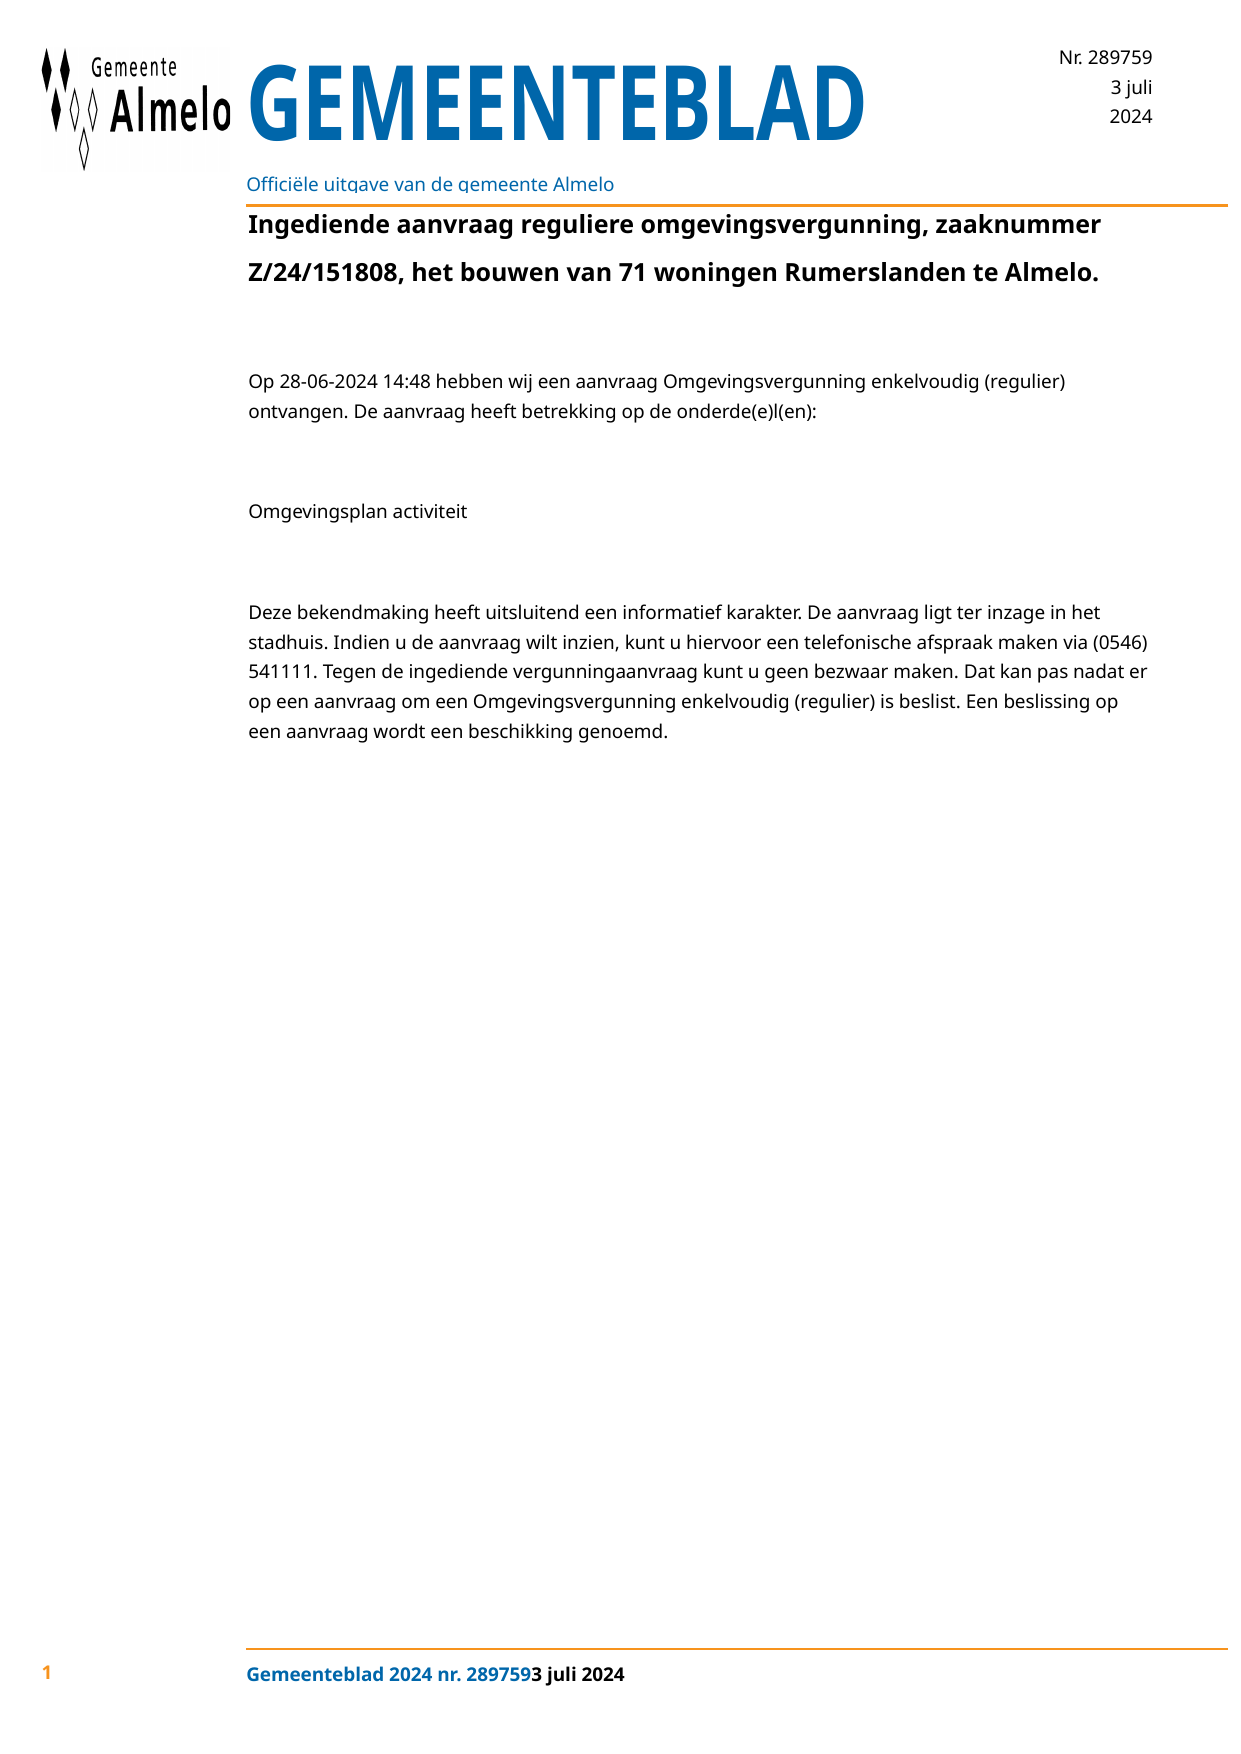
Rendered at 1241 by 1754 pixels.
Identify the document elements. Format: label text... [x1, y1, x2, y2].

text Ingediende aanvraag reguliere omgevingsvergunning, zaaknummer Z/24/151808, het bouwen van 71 woningen Rumerslanden te Almelo. [248, 207, 1152, 288]
text Deze bekendmaking heeft uitsluitend een informatief karakter. De aanvraag ligt ter inzage in het stadhuis. Indien u de aanvraag wilt inzien, kunt u hiervoor een telefonische afspraak maken via (0546) 541111. Tegen de ingediende vergunningaanvraag kunt u geen bezwaar maken. Dat kan pas nadat er op een aanvraag om een Omgevingsvergunning enkelvoudig (regulier) is beslist. Een beslissing op een aanvraag wordt een beschikking genoemd. [248, 599, 1152, 744]
picture [41, 47, 231, 172]
text Omgevingsplan activiteit [248, 499, 1152, 524]
text Op 28-06-2024 14:48 hebben wij een aanvraag Omgevingsvergunning enkelvoudig (regulier) ontvangen. De aanvraag heeft betrekking op de onderde(e)l(en): [248, 368, 1152, 424]
